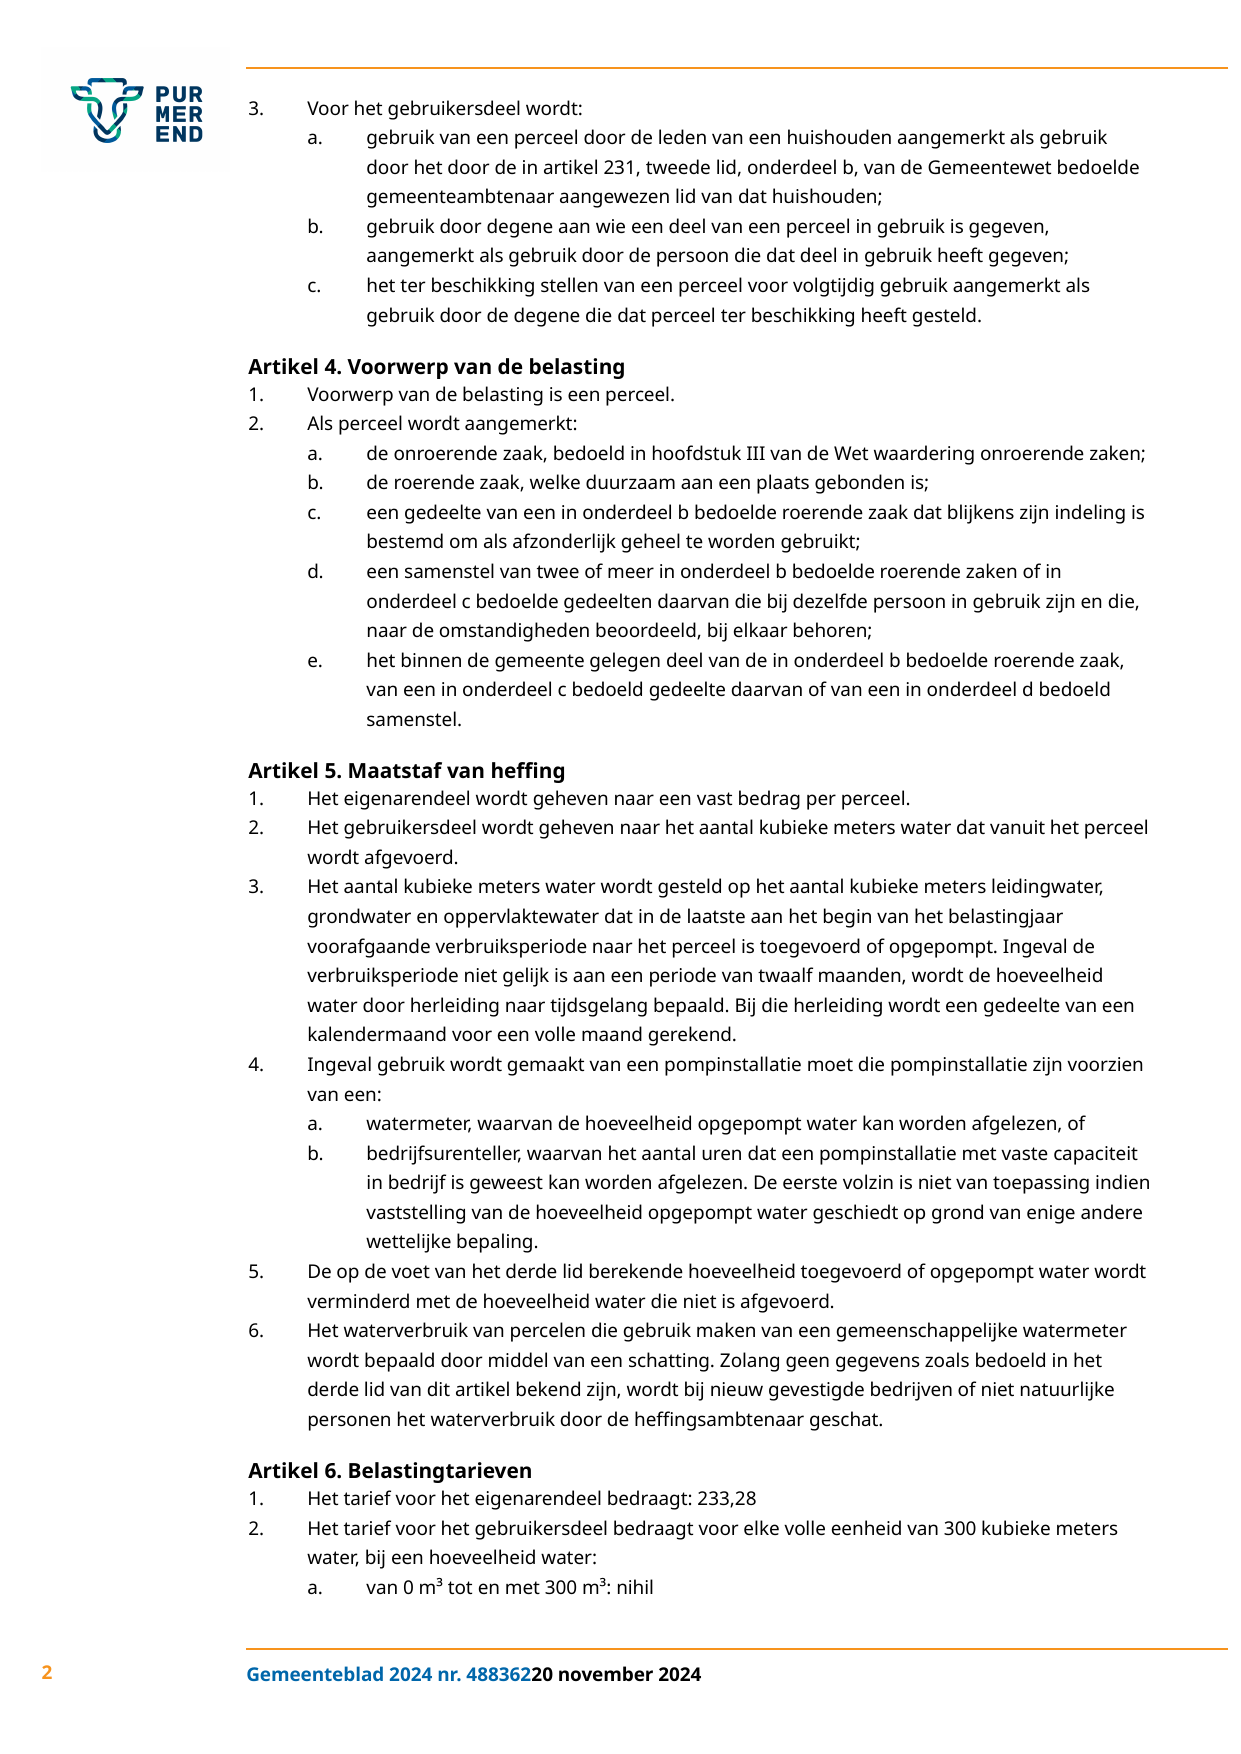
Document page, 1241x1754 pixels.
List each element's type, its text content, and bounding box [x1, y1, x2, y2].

list Ingeval gebruik wordt gemaakt van een pompinstallatie moet die pompinstallatie zijn voorzien van een: [248, 1051, 1152, 1107]
list Het waterverbruik van percelen die gebruik maken van een gemeenschappelijke watermeter wordt bepaald door middel van een schatting. Zolang geen gegevens zoals bedoeld in het derde lid van dit artikel bekend zijn, wordt bij nieuw gevestigde bedrijven of niet natuurlijke personen het waterverbruik door de heffingsambtenaar geschat. [248, 1317, 1152, 1432]
list Het tarief voor het eigenarendeel bedraagt: 233,28 [248, 1485, 1152, 1511]
list Het gebruikersdeel wordt geheven naar het aantal kubieke meters water dat vanuit het perceel wordt afgevoerd. [248, 814, 1152, 870]
list Voor het gebruikersdeel wordt: [248, 95, 1152, 121]
list van 0 m³ tot en met 300 m³: nihil [307, 1574, 1152, 1599]
list Het eigenarendeel wordt geheven naar een vast bedrag per perceel. [248, 785, 1152, 811]
list Voorwerp van de belasting is een perceel. [248, 381, 1152, 406]
text Artikel 4. Voorwerp van de belasting [248, 352, 1152, 381]
list De op de voet van het derde lid berekende hoeveelheid toegevoerd of opgepompt water wordt verminderd met de hoeveelheid water die niet is afgevoerd. [248, 1258, 1152, 1314]
picture [41, 47, 231, 172]
list Het aantal kubieke meters water wordt gesteld op het aantal kubieke meters leidingwater, grondwater en oppervlaktewater dat in de laatste aan het begin van het belastingjaar voorafgaande verbruiksperiode naar het perceel is toegevoerd of opgepompt. Ingeval de verbruiksperiode niet gelijk is aan een periode van twaalf maanden, wordt de hoeveelheid water door herleiding naar tijdsgelang bepaald. Bij die herleiding wordt een gedeelte van een kalendermaand voor een volle maand gerekend. [248, 874, 1152, 1047]
list gebruik door degene aan wie een deel van een perceel in gebruik is gegeven, aangemerkt als gebruik door de persoon die dat deel in gebruik heeft gegeven; [307, 213, 1152, 268]
list een gedeelte van een in onderdeel b bedoelde roerende zaak dat blijkens zijn indeling is bestemd om als afzonderlijk geheel te worden gebruikt; [307, 499, 1152, 554]
text Artikel 5. Maatstaf van heffing [248, 757, 1152, 785]
list Het tarief voor het gebruikersdeel bedraagt voor elke volle eenheid van 300 kubieke meters water, bij een hoeveelheid water: [248, 1515, 1152, 1570]
list bedrijfsurenteller, waarvan het aantal uren dat een pompinstallatie met vaste capaciteit in bedrijf is geweest kan worden afgelezen. De eerste volzin is niet van toepassing indien vaststelling van de hoeveelheid opgepompt water geschiedt op grond van enige andere wettelijke bepaling. [307, 1140, 1152, 1254]
list Als perceel wordt aangemerkt: [248, 410, 1152, 436]
list de roerende zaak, welke duurzaam aan een plaats gebonden is; [307, 469, 1152, 495]
text Artikel 6. Belastingtarieven [248, 1457, 1152, 1485]
list watermeter, waarvan de hoeveelheid opgepompt water kan worden afgelezen, of [307, 1110, 1152, 1136]
list het ter beschikking stellen van een perceel voor volgtijdig gebruik aangemerkt als gebruik door de degene die dat perceel ter beschikking heeft gesteld. [307, 272, 1152, 328]
list de onroerende zaak, bedoeld in hoofdstuk III van de Wet waardering onroerende zaken; [307, 440, 1152, 466]
list het binnen de gemeente gelegen deel van de in onderdeel b bedoelde roerende zaak, van een in onderdeel c bedoeld gedeelte daarvan of van een in onderdeel d bedoeld samenstel. [307, 647, 1152, 732]
list gebruik van een perceel door de leden van een huishouden aangemerkt als gebruik door het door de in artikel 231, tweede lid, onderdeel b, van de Gemeentewet bedoelde gemeenteambtenaar aangewezen lid van dat huishouden; [307, 124, 1152, 209]
list een samenstel van twee of meer in onderdeel b bedoelde roerende zaken of in onderdeel c bedoelde gedeelten daarvan die bij dezelfde persoon in gebruik zijn en die, naar de omstandigheden beoordeeld, bij elkaar behoren; [307, 558, 1152, 643]
